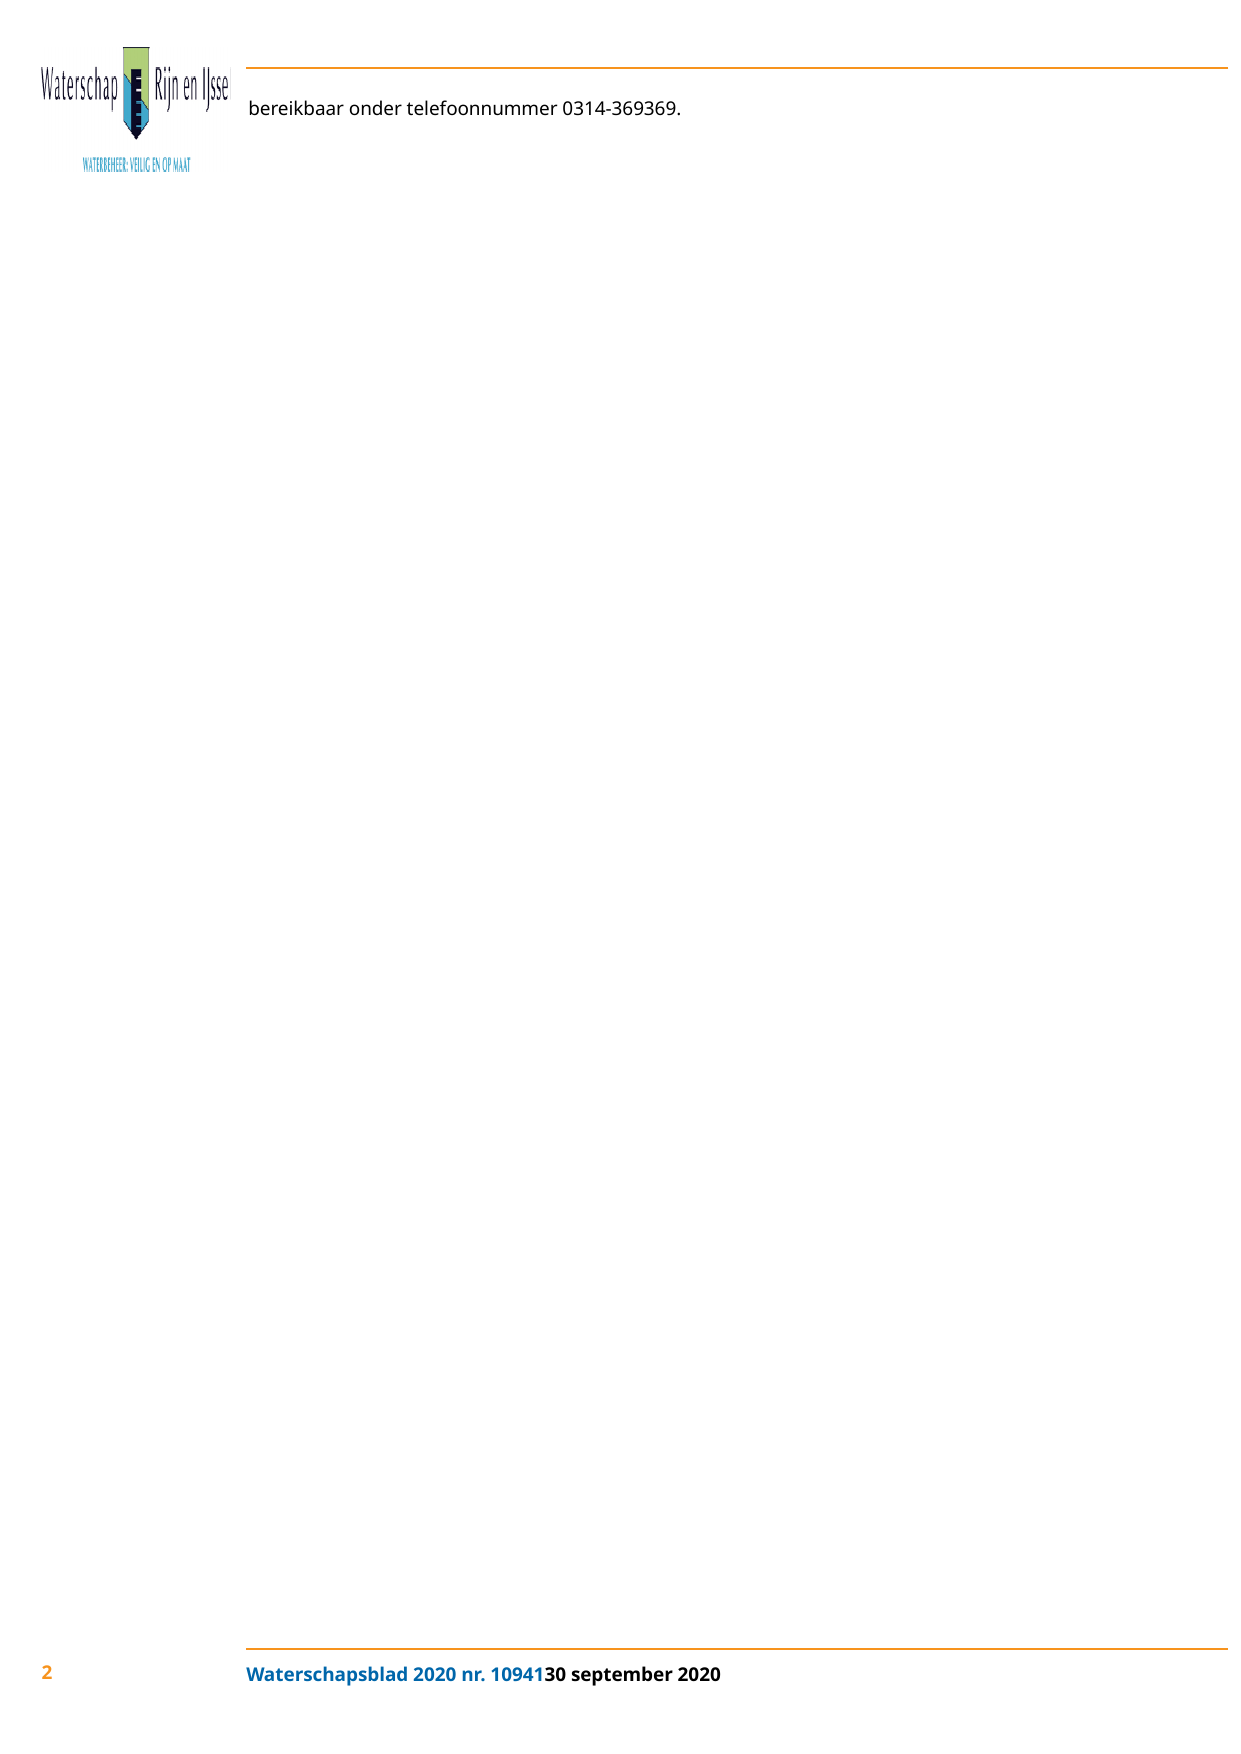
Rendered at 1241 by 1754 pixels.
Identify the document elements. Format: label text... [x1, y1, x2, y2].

picture [41, 47, 231, 172]
text bereikbaar onder telefoonnummer 0314-369369. [248, 95, 1152, 121]
